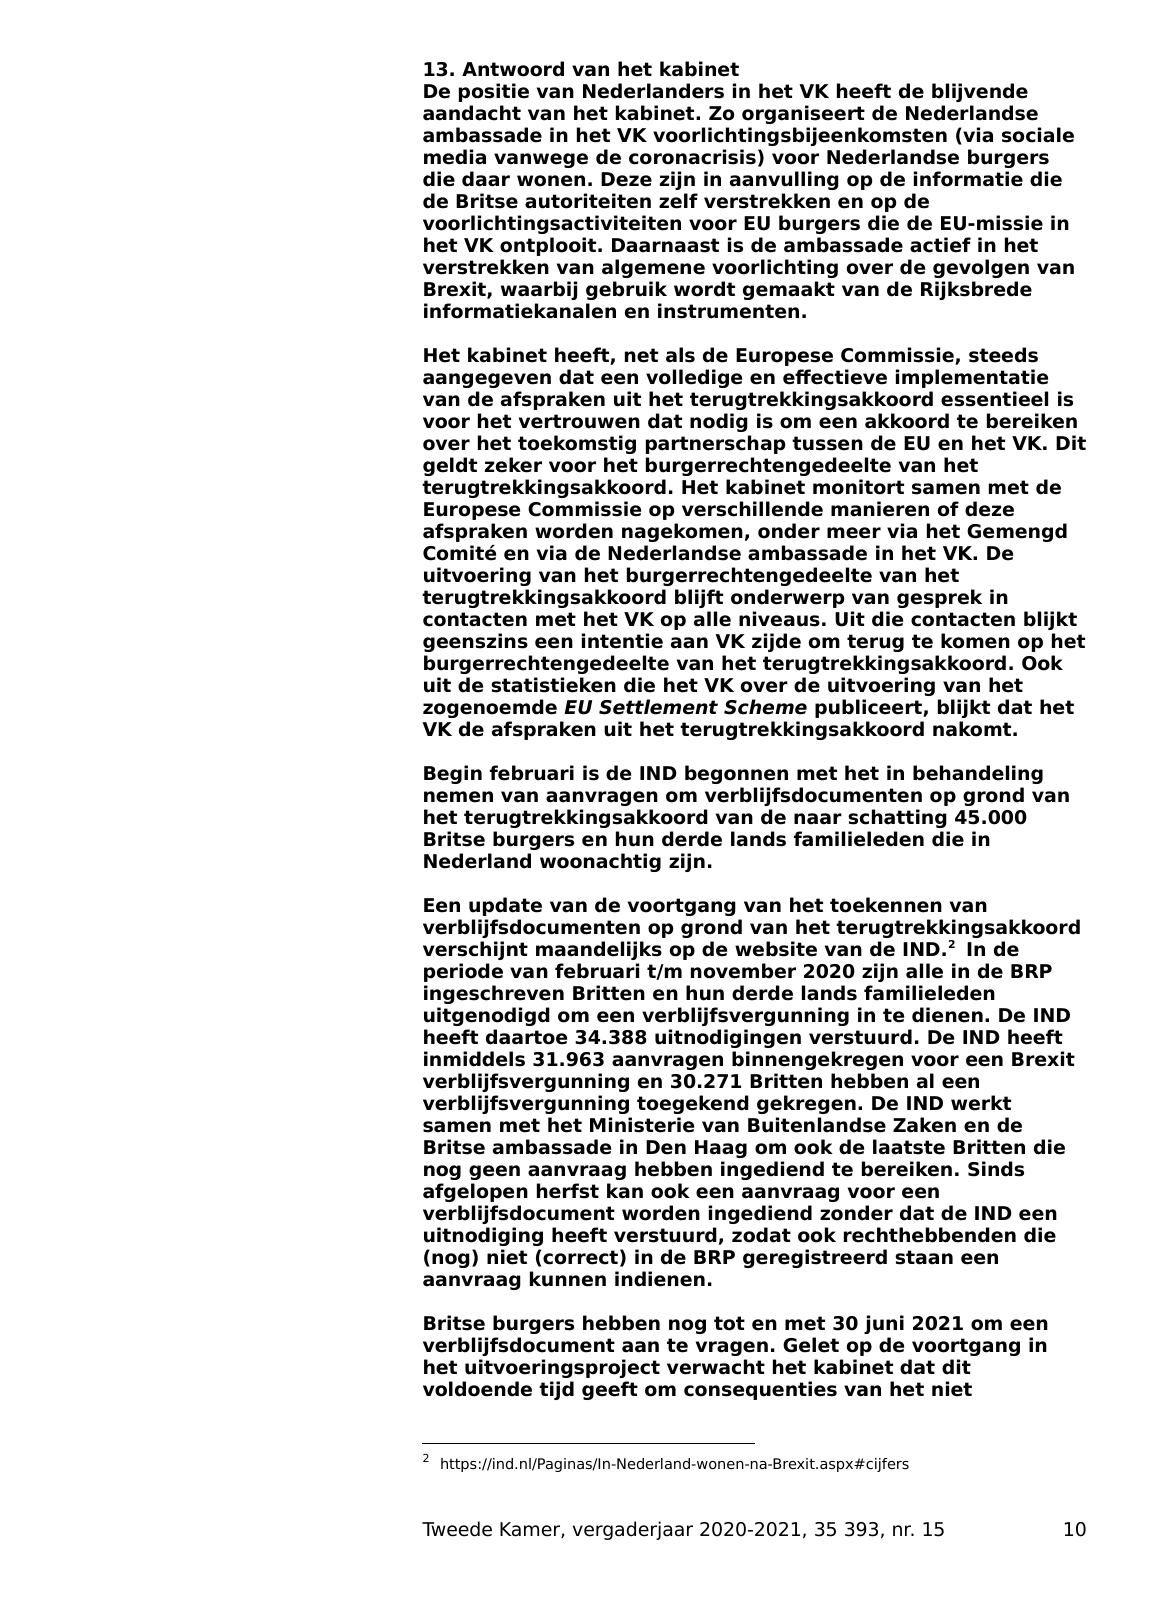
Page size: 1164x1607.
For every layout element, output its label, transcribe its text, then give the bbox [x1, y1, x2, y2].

text De positie van Nederlanders in het VK heeft de blijvende aandacht van het kabinet. Zo organiseert de Nederlandse ambassade in het VK voorlichtingsbijeenkomsten (via sociale media vanwege de coronacrisis) voor Nederlandse burgers die daar wonen. Deze zijn in aanvulling op de informatie die de Britse autoriteiten zelf verstrekken en op de voorlichtingsactiviteiten voor EU burgers die de EU-missie in het VK ontplooit. Daarnaast is de ambassade actief in het verstrekken van algemene voorlichting over de gevolgen van Brexit, waarbij gebruik wordt gemaakt van de Rijksbrede informatiekanalen en instrumenten. [422, 81, 1087, 323]
text Britse burgers hebben nog tot en met 30 juni 2021 om een verblijfsdocument aan te vragen. Gelet op de voortgang in het uitvoeringsproject verwacht het kabinet dat dit voldoende tijd geeft om consequenties van het niet [422, 1313, 1087, 1401]
text Het kabinet heeft, net als de Europese Commissie, steeds aangegeven dat een volledige en effectieve implementatie van de afspraken uit het terugtrekkingsakkoord essentieel is voor het vertrouwen dat nodig is om een akkoord te bereiken over het toekomstig partnerschap tussen de EU en het VK. Dit geldt zeker voor het burgerrechtengedeelte van het terugtrekkingsakkoord. Het kabinet monitort samen met de Europese Commissie op verschillende manieren of deze afspraken worden nagekomen, onder meer via het Gemengd Comité en via de Nederlandse ambassade in het VK. De uitvoering van het burgerrechtengedeelte van het terugtrekkingsakkoord blijft onderwerp van gesprek in contacten met het VK op alle niveaus. Uit die contacten blijkt geenszins een intentie aan VK zijde om terug te komen op het burgerrechtengedeelte van het terugtrekkingsakkoord. Ook uit de statistieken die het VK over de uitvoering van het zogenoemde EU Settlement Scheme publiceert, blijkt dat het VK de afspraken uit het terugtrekkingsakkoord nakomt. [422, 345, 1087, 741]
text 13. Antwoord van het kabinet [422, 59, 1087, 81]
text Begin februari is de IND begonnen met het in behandeling nemen van aanvragen om verblijfsdocumenten op grond van het terugtrekkingsakkoord van de naar schatting 45.000 Britse burgers en hun derde lands familieleden die in Nederland woonachtig zijn. [422, 763, 1087, 873]
text https://ind.nl/Paginas/In-Nederland-wonen-na-Brexit.aspx#cijfers [422, 1452, 1087, 1474]
text Een update van de voortgang van het toekennen van verblijfsdocumenten op grond van het terugtrekkingsakkoord verschijnt maandelijks op de website van de IND. In de periode van februari t/m november 2020 zijn alle in de BRP ingeschreven Britten en hun derde lands familieleden uitgenodigd om een verblijfsvergunning in te dienen. De IND heeft daartoe 34.388 uitnodigingen verstuurd. De IND heeft inmiddels 31.963 aanvragen binnengekregen voor een Brexit verblijfsvergunning en 30.271 Britten hebben al een verblijfsvergunning toegekend gekregen. De IND werkt samen met het Ministerie van Buitenlandse Zaken en de Britse ambassade in Den Haag om ook de laatste Britten die nog geen aanvraag hebben ingediend te bereiken. Sinds afgelopen herfst kan ook een aanvraag voor een verblijfsdocument worden ingediend zonder dat de IND een uitnodiging heeft verstuurd, zodat ook rechthebbenden die (nog) niet (correct) in de BRP geregistreerd staan een aanvraag kunnen indienen. [422, 895, 1087, 1291]
